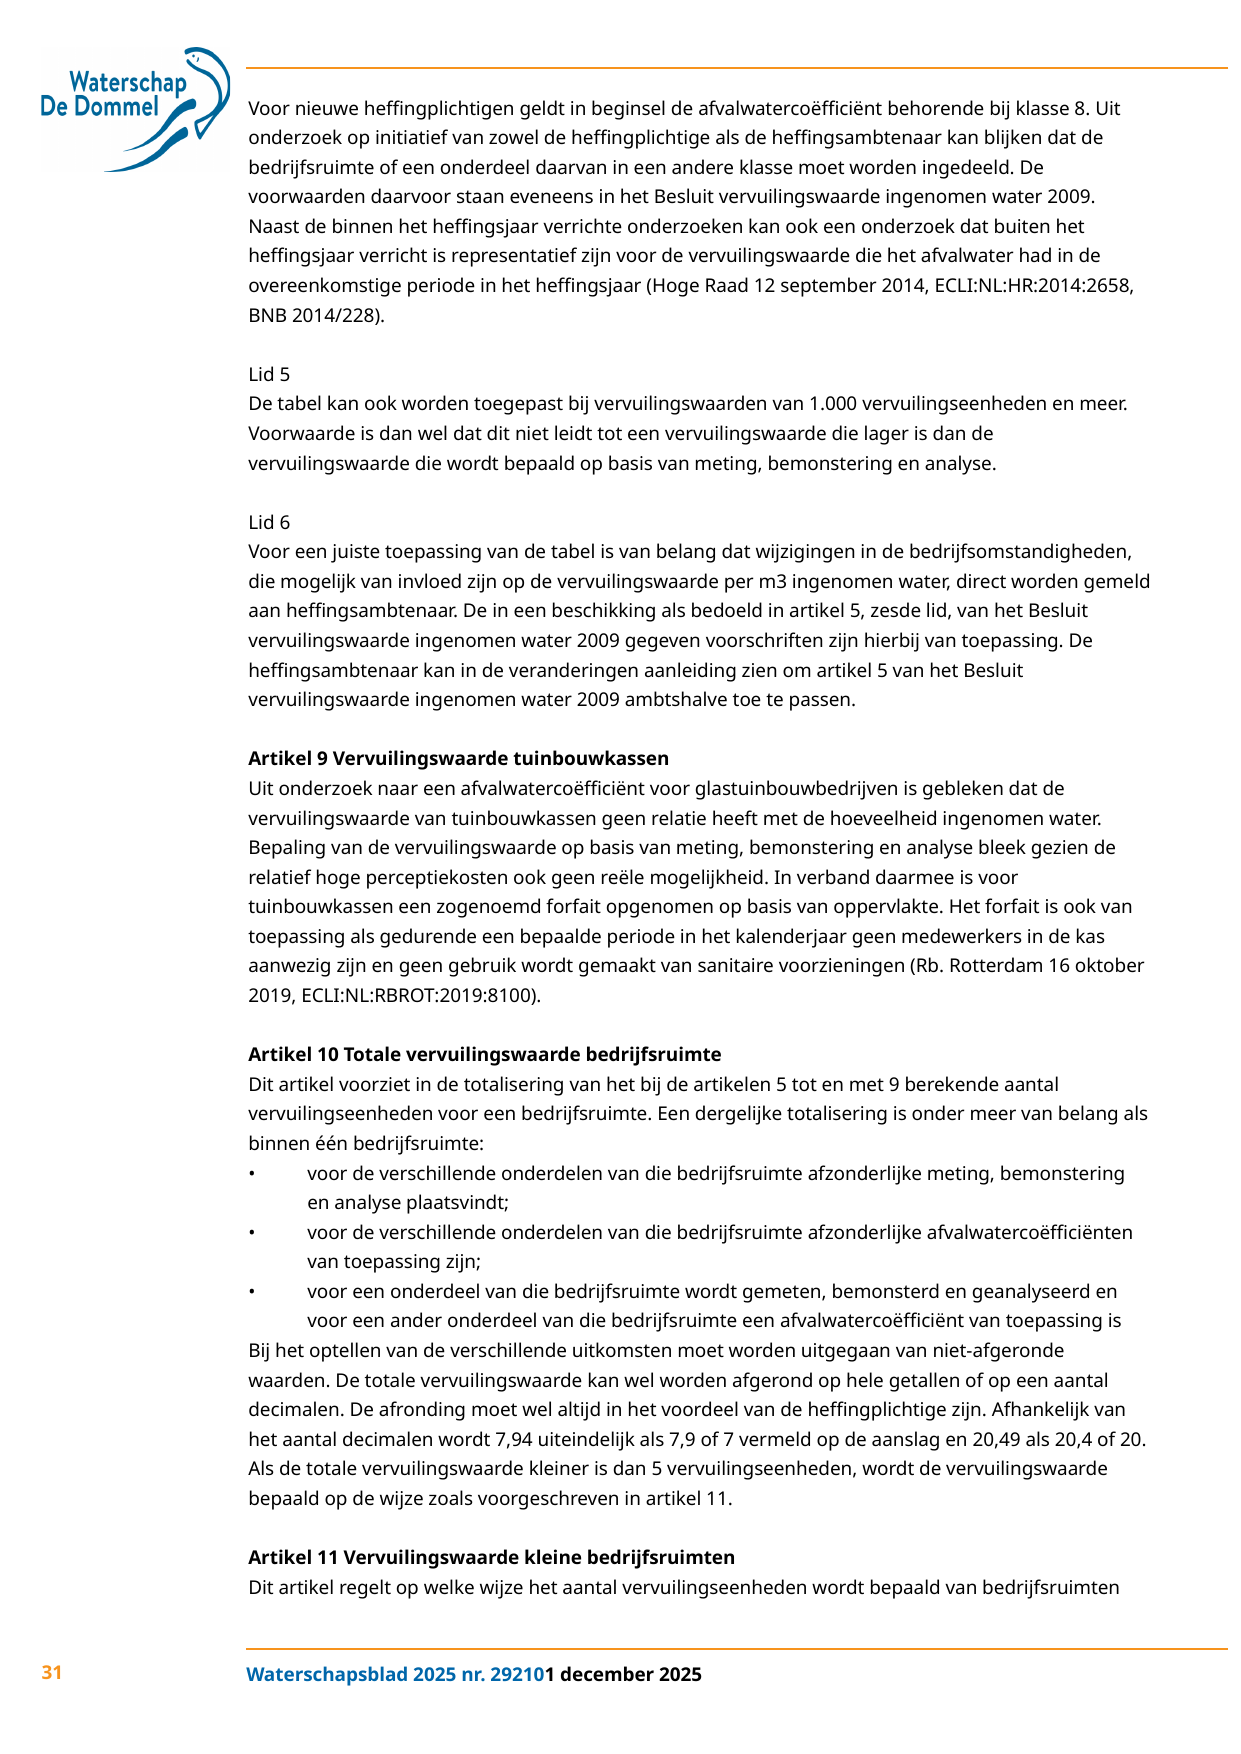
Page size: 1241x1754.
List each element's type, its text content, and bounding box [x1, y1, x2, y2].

text Voor nieuwe heffingplichtigen geldt in beginsel de afvalwatercoëfficiënt behorende bij klasse 8. Uit onderzoek op initiatief van zowel de heffingplichtige als de heffingsambtenaar kan blijken dat de bedrijfsruimte of een onderdeel daarvan in een andere klasse moet worden ingedeeld. De voorwaarden daarvoor staan eveneens in het Besluit vervuilingswaarde ingenomen water 2009. Naast de binnen het heffingsjaar verrichte onderzoeken kan ook een onderzoek dat buiten het heffingsjaar verricht is representatief zijn voor de vervuilingswaarde die het afvalwater had in de overeenkomstige periode in het heffingsjaar (Hoge Raad 12 september 2014, ECLI:NL:HR:2014:2658, BNB 2014/228). [248, 95, 1152, 328]
text Artikel 11 Vervuilingswaarde kleine bedrijfsruimten [248, 1544, 1152, 1570]
picture [204, 47, 231, 76]
picture [45, 99, 51, 111]
text De tabel kan ook worden toegepast bij vervuilingswaarden van 1.000 vervuilingseenheden en meer. Voorwaarde is dan wel dat dit niet leidt tot een vervuilingswaarde die lager is dan de vervuilingswaarde die wordt bepaald op basis van meting, bemonstering en analyse. [248, 391, 1152, 476]
picture [41, 47, 231, 172]
list voor de verschillende onderdelen van die bedrijfsruimte afzonderlijke afvalwatercoëfficiënten van toepassing zijn; [248, 1219, 1152, 1274]
text Uit onderzoek naar een afvalwatercoëfficiënt voor glastuinbouwbedrijven is gebleken dat de vervuilingswaarde van tuinbouwkassen geen relatie heeft met de hoeveelheid ingenomen water. Bepaling van de vervuilingswaarde op basis van meting, bemonstering en analyse bleek gezien de relatief hoge perceptiekosten ook geen reële mogelijkheid. In verband daarmee is voor tuinbouwkassen een zogenoemd forfait opgenomen op basis van oppervlakte. Het forfait is ook van toepassing als gedurende een bepaalde periode in het kalenderjaar geen medewerkers in de kas aanwezig zijn en geen gebruik wordt gemaakt van sanitaire voorzieningen (Rb. Rotterdam 16 oktober 2019, ECLI:NL:RBROT:2019:8100). [248, 775, 1152, 1008]
text Artikel 9 Vervuilingswaarde tuinbouwkassen [248, 746, 1152, 771]
text Voor een juiste toepassing van de tabel is van belang dat wijzigingen in de bedrijfsomstandigheden, die mogelijk van invloed zijn op de vervuilingswaarde per m3 ingenomen water, direct worden gemeld aan heffingsambtenaar. De in een beschikking als bedoeld in artikel 5, zesde lid, van het Besluit vervuilingswaarde ingenomen water 2009 gegeven voorschriften zijn hierbij van toepassing. De heffingsambtenaar kan in de veranderingen aanleiding zien om artikel 5 van het Besluit vervuilingswaarde ingenomen water 2009 ambtshalve toe te passen. [248, 538, 1152, 712]
text Bij het optellen van de verschillende uitkomsten moet worden uitgegaan van niet-afgeronde waarden. De totale vervuilingswaarde kan wel worden afgerond op hele getallen of op een aantal decimalen. De afronding moet wel altijd in het voordeel van de heffingplichtige zijn. Afhankelijk van het aantal decimalen wordt 7,94 uiteindelijk als 7,9 of 7 vermeld op de aanslag en 20,49 als 20,4 of 20. Als de totale vervuilingswaarde kleiner is dan 5 vervuilingseenheden, wordt de vervuilingswaarde bepaald op de wijze zoals voorgeschreven in artikel 11. [248, 1337, 1152, 1511]
text Dit artikel regelt op welke wijze het aantal vervuilingseenheden wordt bepaald van bedrijfsruimten [248, 1574, 1152, 1600]
list voor de verschillende onderdelen van die bedrijfsruimte afzonderlijke meting, bemonstering en analyse plaatsvindt; [248, 1160, 1152, 1215]
text Lid 6 [248, 509, 1152, 535]
picture [198, 118, 210, 131]
text Lid 5 [248, 361, 1152, 387]
text Dit artikel voorziet in de totalisering van het bij de artikelen 5 tot en met 9 berekende aantal vervuilingseenheden voor een bedrijfsruimte. Een dergelijke totalisering is onder meer van belang als binnen één bedrijfsruimte: [248, 1071, 1152, 1156]
text Artikel 10 Totale vervuilingswaarde bedrijfsruimte [248, 1041, 1152, 1067]
list voor een onderdeel van die bedrijfsruimte wordt gemeten, bemonsterd en geanalyseerd en voor een ander onderdeel van die bedrijfsruimte een afvalwatercoëfficiënt van toepassing is [248, 1278, 1152, 1333]
